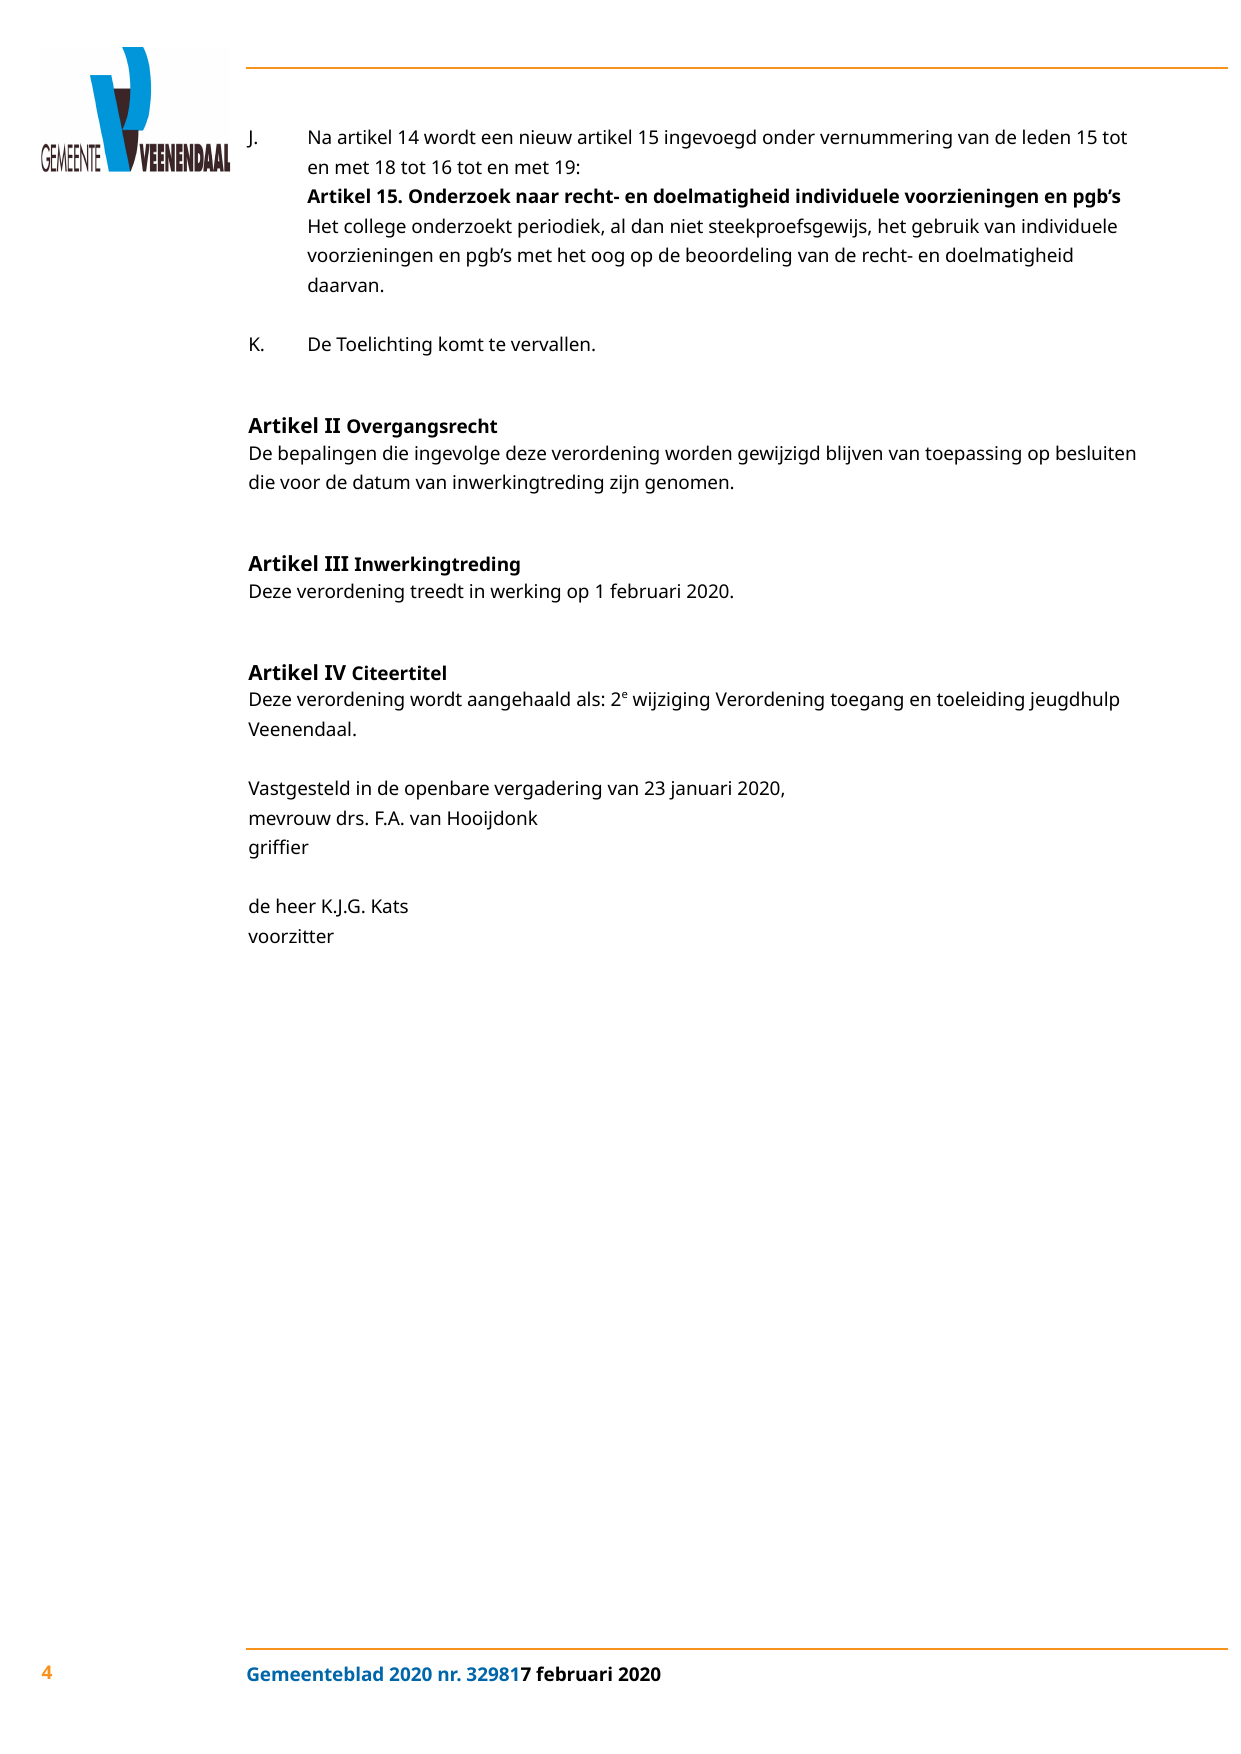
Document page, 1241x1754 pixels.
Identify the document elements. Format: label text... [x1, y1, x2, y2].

picture [123, 47, 231, 172]
text voorzitter [248, 923, 1152, 949]
list Artikel 15. Onderzoek naar recht- en doelmatigheid individuele voorzieningen en pgb’s [248, 183, 1152, 209]
text mevrouw drs. F.A. van Hooijdonk [248, 805, 1152, 830]
list Het college onderzoekt periodiek, al dan niet steekproefsgewijs, het gebruik van individuele voorzieningen en pgb’s met het oog op de beoordeling van de recht- en doelmatigheid daarvan. [248, 213, 1152, 298]
text de heer K.J.G. Kats [248, 893, 1152, 919]
text Deze verordening treedt in werking op 1 februari 2020. [248, 578, 1152, 604]
text Artikel II Overgangsrecht [248, 411, 1152, 440]
text griffier [248, 834, 1152, 860]
picture [41, 47, 130, 172]
text De bepalingen die ingevolge deze verordening worden gewijzigd blijven van toepassing op besluiten die voor de datum van inwerkingtreding zijn genomen. [248, 440, 1152, 495]
text Deze verordening wordt aangehaald als: 2e wijziging Verordening toegang en toeleiding jeugdhulp Veenendaal. [248, 686, 1152, 742]
text Artikel III Inwerkingtreding [248, 549, 1152, 578]
text Artikel IV Citeertitel [248, 658, 1152, 686]
list Na artikel 14 wordt een nieuw artikel 15 ingevoegd onder vernummering van de leden 15 tot en met 18 tot 16 tot en met 19: [248, 124, 1152, 180]
list De Toelichting komt te vervallen. [248, 331, 1152, 357]
text Vastgesteld in de openbare vergadering van 23 januari 2020, [248, 775, 1152, 801]
